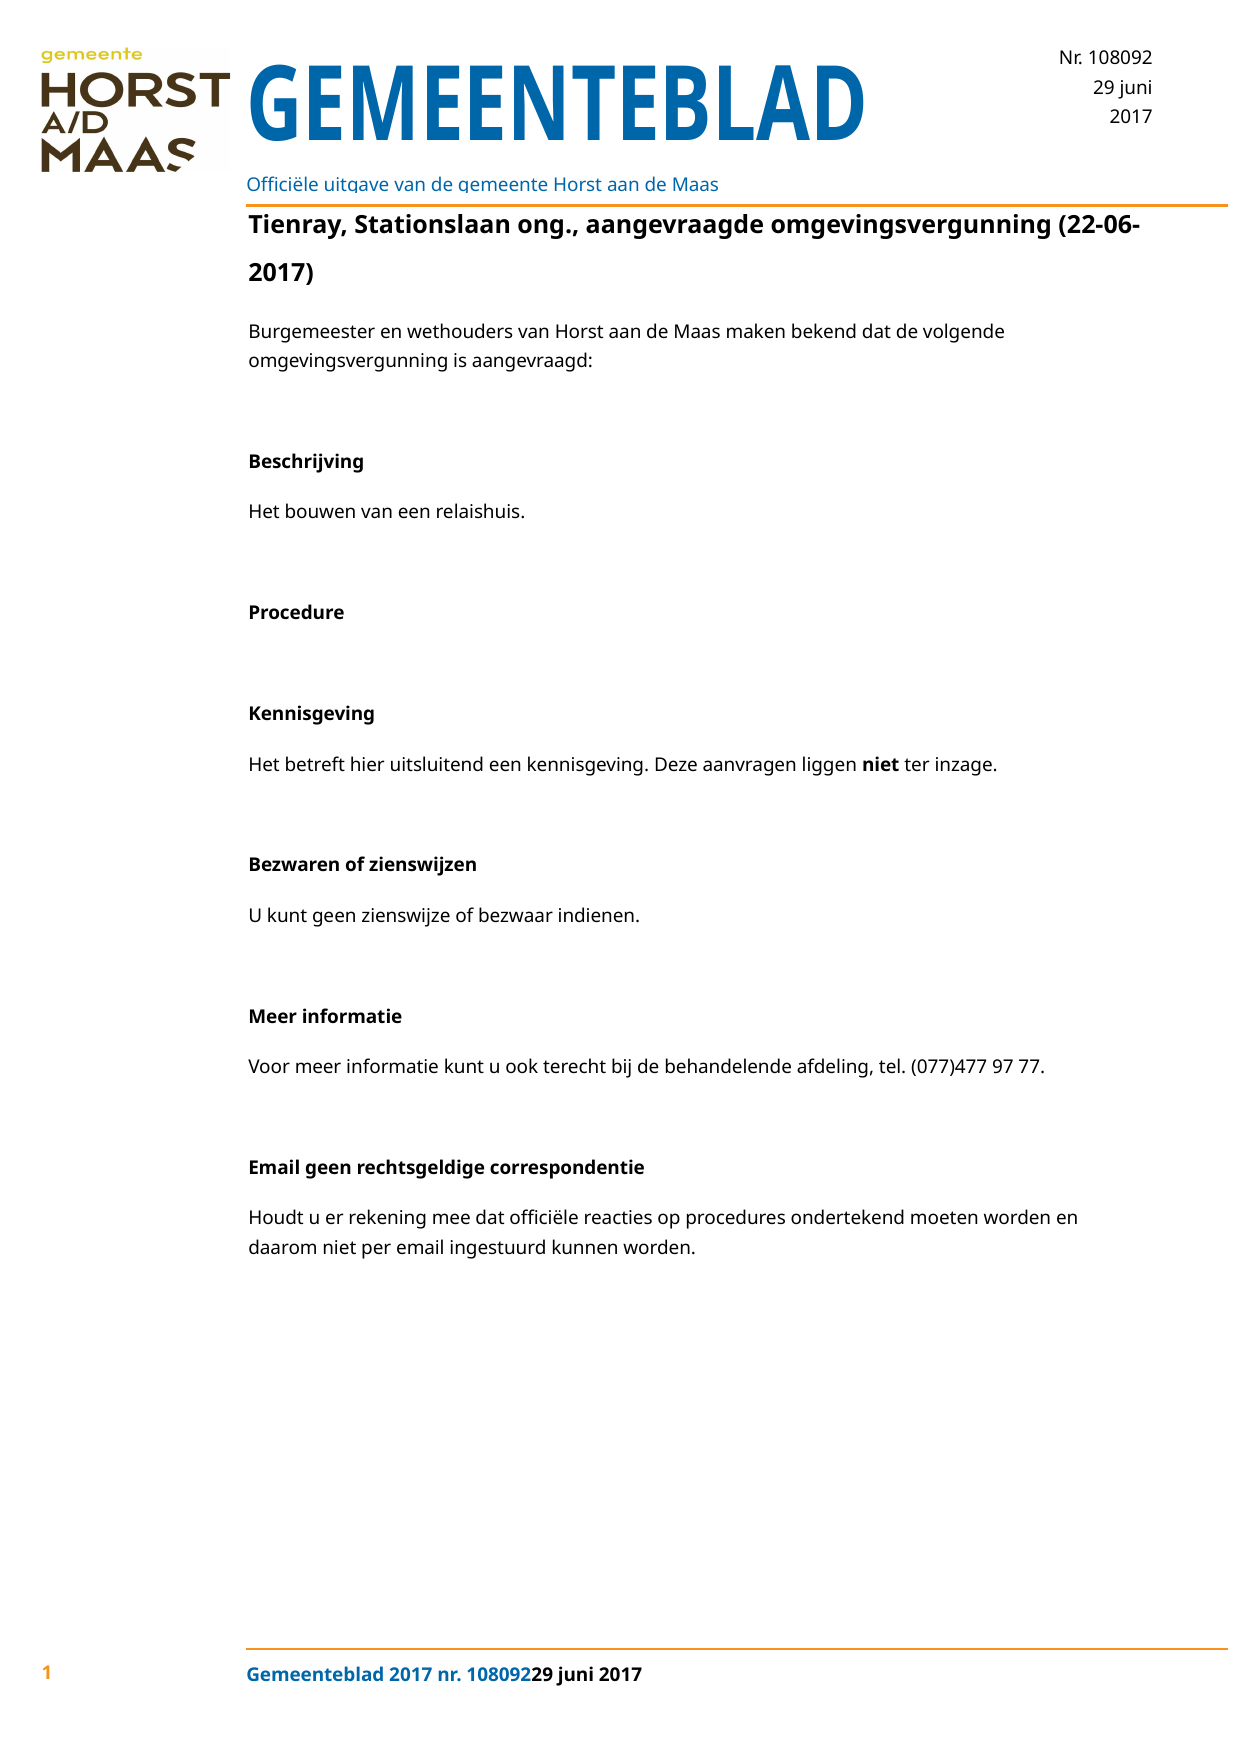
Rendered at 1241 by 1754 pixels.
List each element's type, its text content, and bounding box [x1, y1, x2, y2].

text Het bouwen van een relaishuis. [248, 499, 1152, 524]
text Kennisgeving [248, 700, 1152, 726]
text Procedure [248, 599, 1152, 625]
text Bezwaren of zienswijzen [248, 852, 1152, 877]
text Het betreft hier uitsluitend een kennisgeving. Deze aanvragen liggen niet ter inzage. [248, 751, 1152, 777]
text Meer informatie [248, 1003, 1152, 1029]
text Email geen rechtsgeldige correspondentie [248, 1154, 1152, 1180]
text U kunt geen zienswijze of bezwaar indienen. [248, 902, 1152, 928]
text Houdt u er rekening mee dat officiële reacties op procedures ondertekend moeten worden en daarom niet per email ingestuurd kunnen worden. [248, 1204, 1152, 1260]
text Voor meer informatie kunt u ook terecht bij de behandelende afdeling, tel. (077)477 97 77. [248, 1053, 1152, 1079]
text Burgemeester en wethouders van Horst aan de Maas maken bekend dat de volgende omgevingsvergunning is aangevraagd: [248, 318, 1152, 373]
text Tienray, Stationslaan ong., aangevraagde omgevingsvergunning (22-06-2017) [248, 207, 1152, 288]
picture [41, 47, 231, 172]
text Beschrijving [248, 448, 1152, 474]
